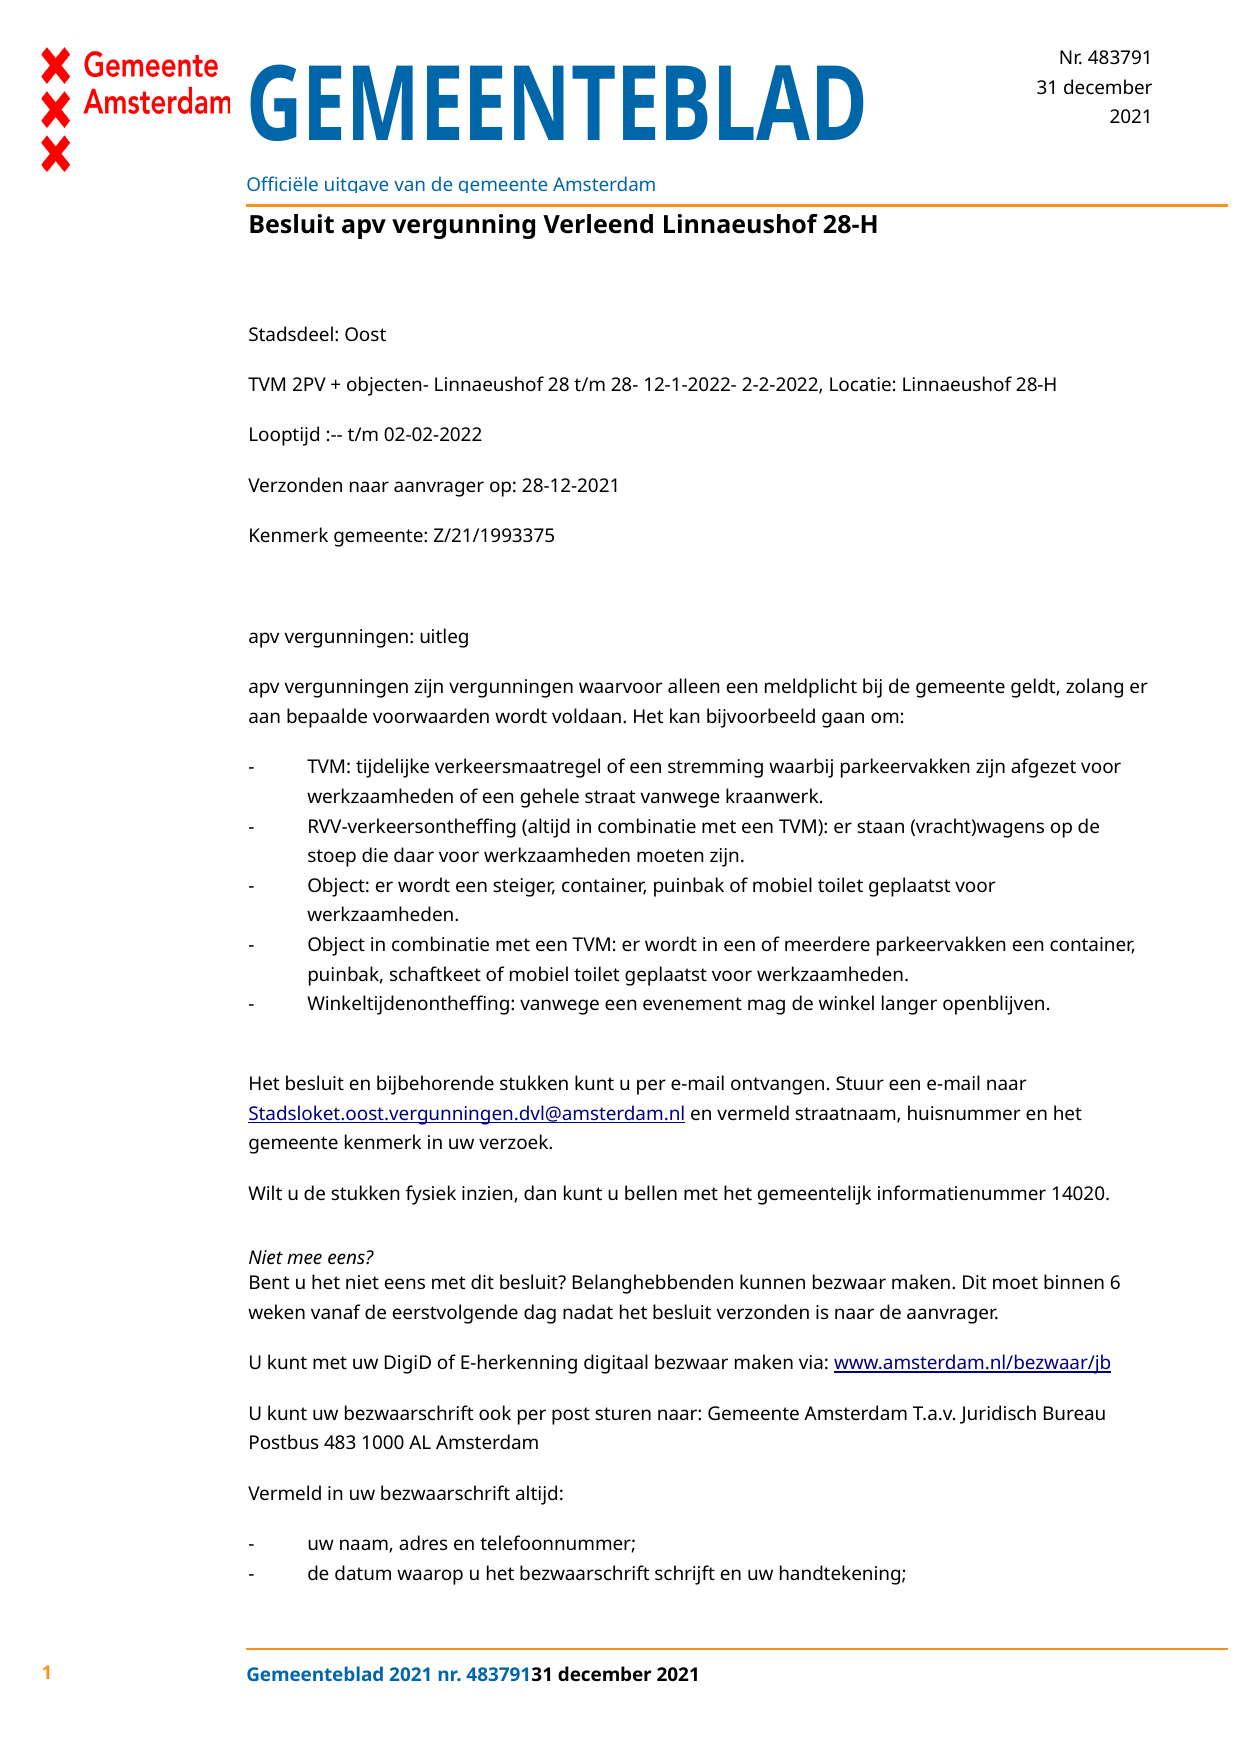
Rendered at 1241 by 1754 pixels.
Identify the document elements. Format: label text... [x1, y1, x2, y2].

text U kunt met uw DigiD of E-herkenning digitaal bezwaar maken via: www.amsterdam.nl/bezwaar/jb [248, 1349, 1152, 1375]
text TVM 2PV + objecten- Linnaeushof 28 t/m 28- 12-1-2022- 2-2-2022, Locatie: Linnaeushof 28-H [248, 371, 1152, 397]
text Besluit apv vergunning Verleend Linnaeushof 28-H [248, 207, 1152, 241]
text Wilt u de stukken fysiek inzien, dan kunt u bellen met het gemeentelijk informatienummer 14020. [248, 1180, 1152, 1206]
text Bent u het niet eens met dit besluit? Belanghebbenden kunnen bezwaar maken. Dit moet binnen 6 weken vanaf de eerstvolgende dag nadat het besluit verzonden is naar de aanvrager. [248, 1269, 1152, 1325]
text Vermeld in uw bezwaarschrift altijd: [248, 1480, 1152, 1506]
list uw naam, adres en telefoonnummer; [248, 1530, 1152, 1556]
list RVV-verkeersontheffing (altijd in combinatie met een TVM): er staan (vracht)wagens op de stoep die daar voor werkzaamheden moeten zijn. [248, 813, 1152, 868]
list de datum waarop u het bezwaarschrift schrijft en uw handtekening; [248, 1560, 1152, 1586]
text Verzonden naar aanvrager op: 28-12-2021 [248, 472, 1152, 498]
list Winkeltijdenontheffing: vanwege een evenement mag de winkel langer openblijven. [248, 990, 1152, 1016]
text apv vergunningen zijn vergunningen waarvoor alleen een meldplicht bij de gemeente geldt, zolang er aan bepaalde voorwaarden wordt voldaan. Het kan bijvoorbeeld gaan om: [248, 674, 1152, 729]
text Niet mee eens? [248, 1244, 1152, 1269]
list Object: er wordt een steiger, container, puinbak of mobiel toilet geplaatst voor werkzaamheden. [248, 872, 1152, 927]
text Kenmerk gemeente: Z/21/1993375 [248, 522, 1152, 548]
text apv vergunningen: uitleg [248, 623, 1152, 649]
text Looptijd :-- t/m 02-02-2022 [248, 422, 1152, 447]
text Het besluit en bijbehorende stukken kunt u per e-mail ontvangen. Stuur een e-mail naar Stadsloket.oost.vergunningen.dvl@amsterdam.nl en vermeld straatnaam, huisnummer en het gemeente kenmerk in uw verzoek. [248, 1070, 1152, 1155]
text U kunt uw bezwaarschrift ook per post sturen naar: Gemeente Amsterdam T.a.v. Juridisch Bureau Postbus 483 1000 AL Amsterdam [248, 1400, 1152, 1455]
picture [41, 47, 231, 172]
text Stadsdeel: Oost [248, 321, 1152, 346]
list Object in combinatie met een TVM: er wordt in een of meerdere parkeervakken een container, puinbak, schaftkeet of mobiel toilet geplaatst voor werkzaamheden. [248, 931, 1152, 986]
list TVM: tijdelijke verkeersmaatregel of een stremming waarbij parkeervakken zijn afgezet voor werkzaamheden of een gehele straat vanwege kraanwerk. [248, 754, 1152, 809]
